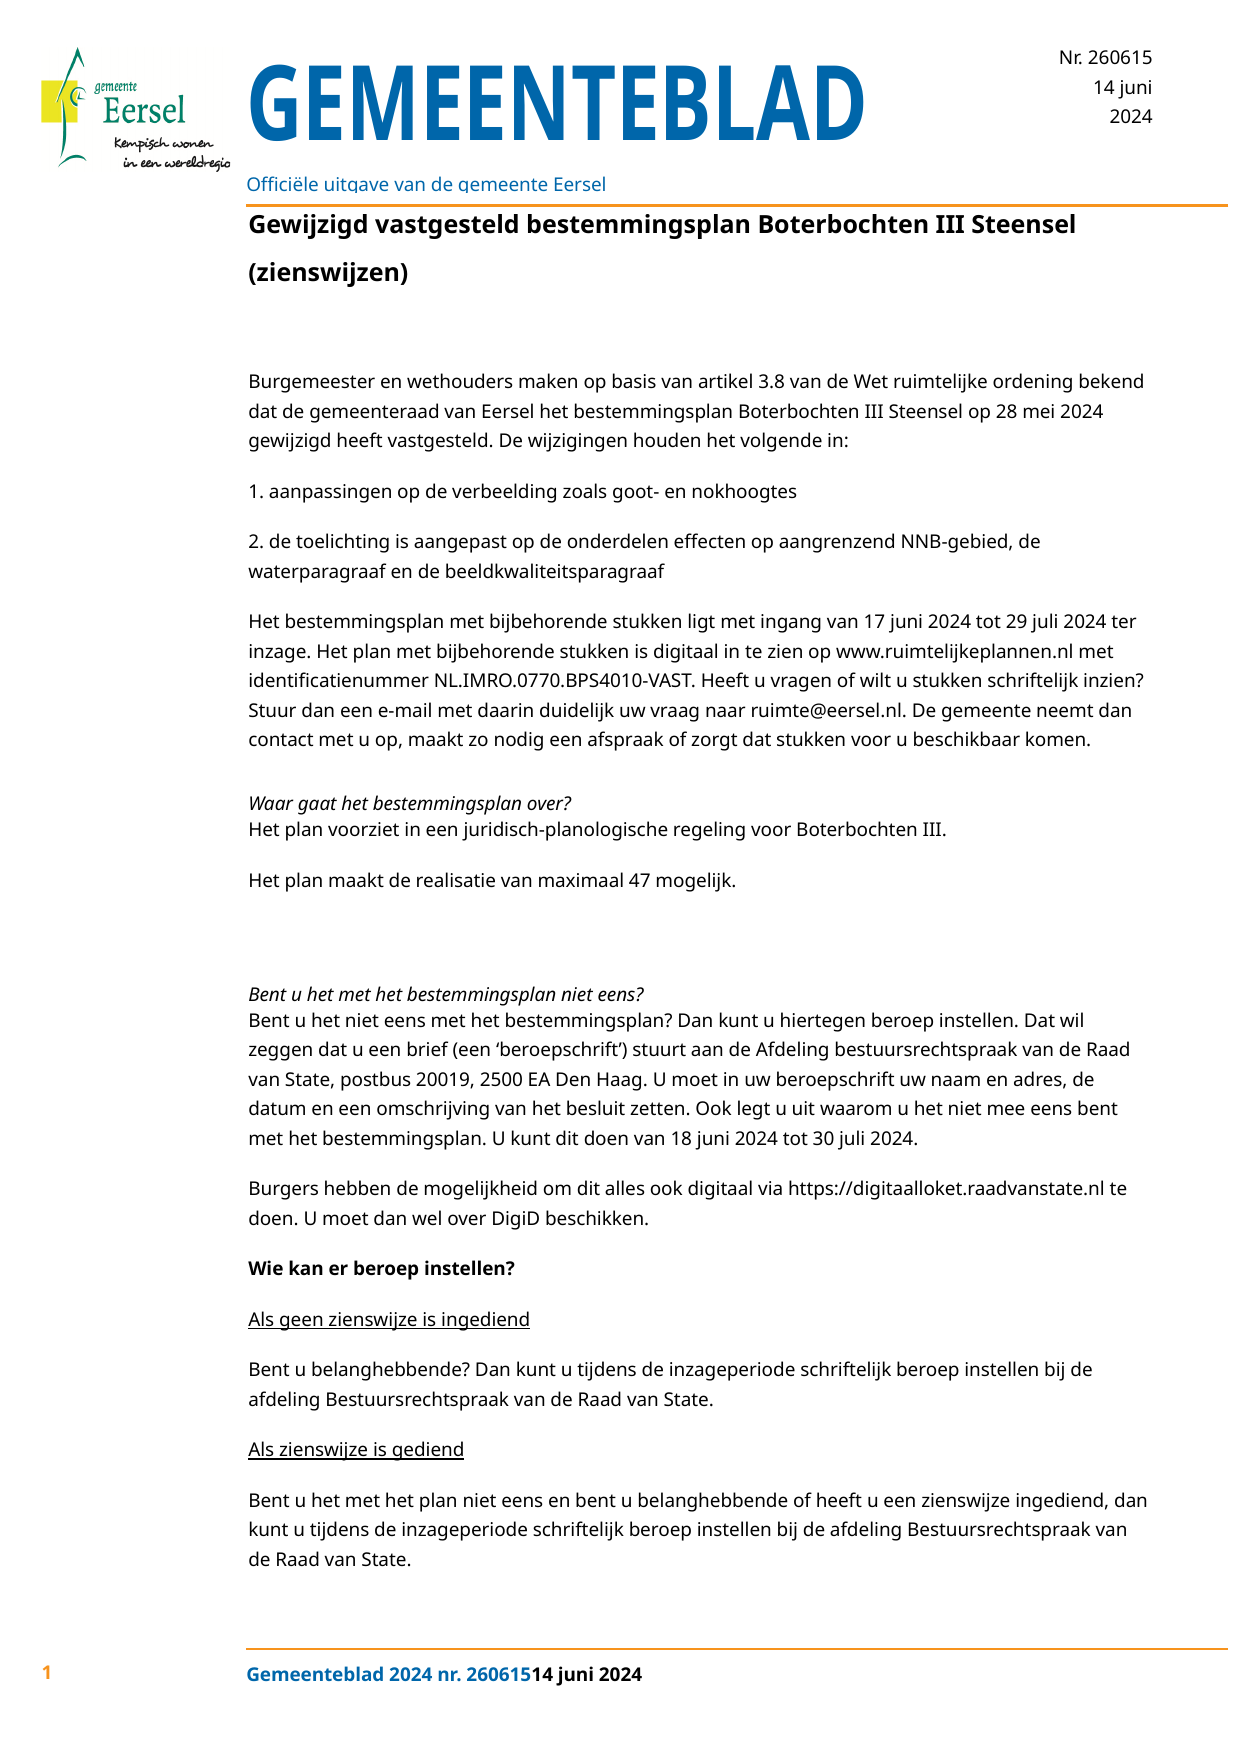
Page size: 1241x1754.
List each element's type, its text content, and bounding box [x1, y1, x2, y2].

text Bent u belanghebbende? Dan kunt u tijdens de inzageperiode schriftelijk beroep instellen bij de afdeling Bestuursrechtspraak van de Raad van State. [248, 1356, 1152, 1412]
text Het plan voorziet in een juridisch-planologische regeling voor Boterbochten III. [248, 816, 1152, 842]
text Als geen zienswijze is ingediend [248, 1306, 1152, 1332]
text Als zienswijze is gediend [248, 1436, 1152, 1462]
text Bent u het niet eens met het bestemmingsplan? Dan kunt u hiertegen beroep instellen. Dat wil zeggen dat u een brief (een ‘beroepschrift’) stuurt aan de Afdeling bestuursrechtspraak van de Raad van State, postbus 20019, 2500 EA Den Haag. U moet in uw beroepschrift uw naam en adres, de datum en een omschrijving van het besluit zetten. Ook legt u uit waarom u het niet mee eens bent met het bestemmingsplan. U kunt dit doen van 18 juni 2024 tot 30 juli 2024. [248, 1007, 1152, 1151]
text Burgemeester en wethouders maken op basis van artikel 3.8 van de Wet ruimtelijke ordening bekend dat de gemeenteraad van Eersel het bestemmingsplan Boterbochten III Steensel op 28 mei 2024 gewijzigd heeft vastgesteld. De wijzigingen houden het volgende in: [248, 368, 1152, 453]
text Wie kan er beroep instellen? [248, 1256, 1152, 1281]
text 1. aanpassingen op de verbeelding zoals goot- en nokhoogtes [248, 478, 1152, 504]
text Het plan maakt de realisatie van maximaal 47 mogelijk. [248, 867, 1152, 892]
text Bent u het met het plan niet eens en bent u belanghebbende of heeft u een zienswijze ingediend, dan kunt u tijdens de inzageperiode schriftelijk beroep instellen bij de afdeling Bestuursrechtspraak van de Raad van State. [248, 1487, 1152, 1572]
text Gewijzigd vastgesteld bestemmingsplan Boterbochten III Steensel (zienswijzen) [248, 207, 1152, 288]
text Bent u het met het bestemmingsplan niet eens? [248, 981, 1152, 1007]
text Waar gaat het bestemmingsplan over? [248, 791, 1152, 816]
picture [41, 47, 231, 172]
text Burgers hebben de mogelijkheid om dit alles ook digitaal via https://digitaalloket.raadvanstate.nl te doen. U moet dan wel over DigiD beschikken. [248, 1176, 1152, 1231]
text Het bestemmingsplan met bijbehorende stukken ligt met ingang van 17 juni 2024 tot 29 juli 2024 ter inzage. Het plan met bijbehorende stukken is digitaal in te zien op www.ruimtelijkeplannen.nl met identificatienummer NL.IMRO.0770.BPS4010-VAST. Heeft u vragen of wilt u stukken schriftelijk inzien? Stuur dan een e-mail met daarin duidelijk uw vraag naar ruimte@eersel.nl. De gemeente neemt dan contact met u op, maakt zo nodig een afspraak of zorgt dat stukken voor u beschikbaar komen. [248, 608, 1152, 752]
text 2. de toelichting is aangepast op de onderdelen effecten op aangrenzend NNB-gebied, de waterparagraaf en de beeldkwaliteitsparagraaf [248, 528, 1152, 584]
